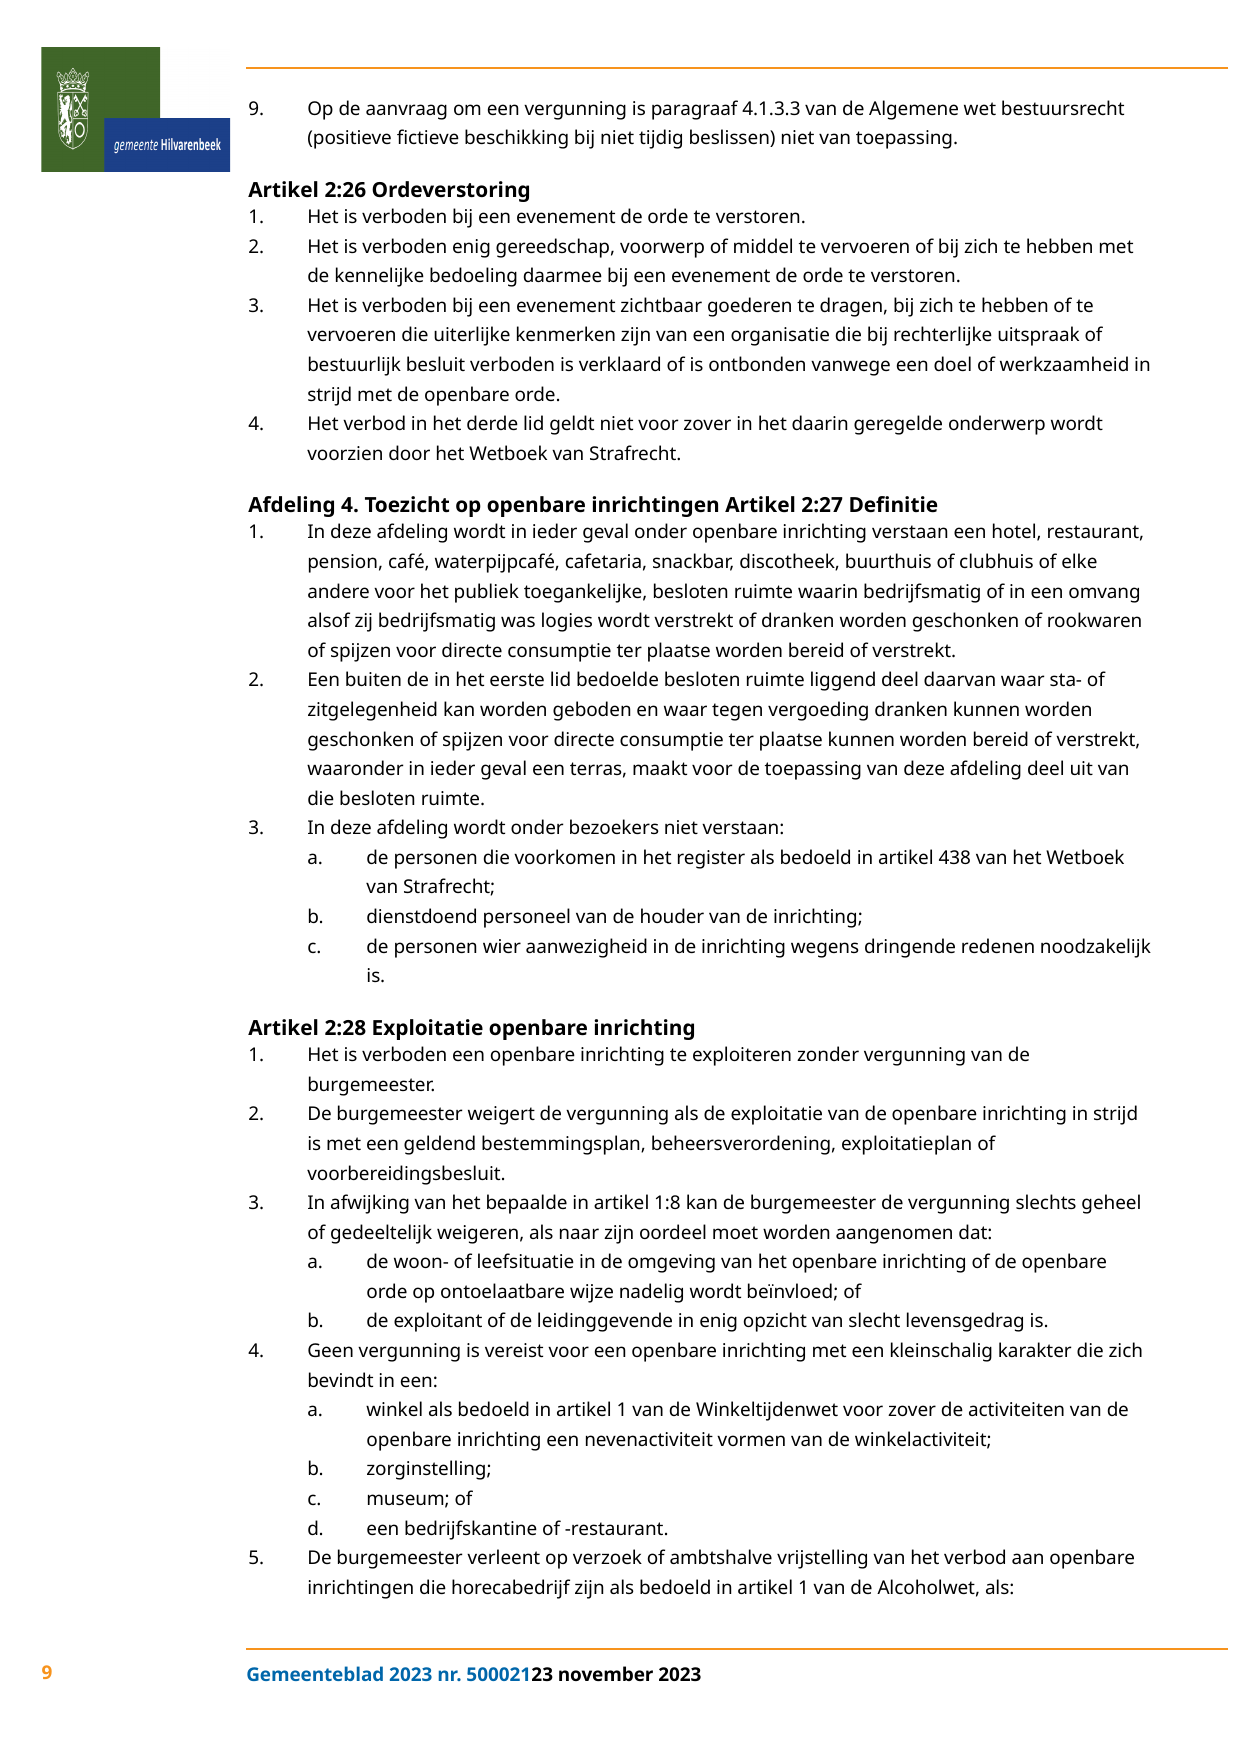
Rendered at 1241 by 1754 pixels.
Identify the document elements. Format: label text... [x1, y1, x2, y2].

list dienstdoend personeel van de houder van de inrichting; [307, 903, 1152, 929]
list Het is verboden bij een evenement de orde te verstoren. [248, 203, 1152, 229]
list Geen vergunning is vereist voor een openbare inrichting met een kleinschalig karakter die zich bevindt in een: [248, 1337, 1152, 1392]
text Afdeling 4. Toezicht op openbare inrichtingen Artikel 2:27 Definitie [248, 490, 1152, 519]
list Een buiten de in het eerste lid bedoelde besloten ruimte liggend deel daarvan waar sta- of zitgelegenheid kan worden geboden en waar tegen vergoeding dranken kunnen worden geschonken of spijzen voor directe consumptie ter plaatse kunnen worden bereid of verstrekt, waaronder in ieder geval een terras, maakt voor de toepassing van deze afdeling deel uit van die besloten ruimte. [248, 667, 1152, 811]
list Het verbod in het derde lid geldt niet voor zover in het daarin geregelde onderwerp wordt voorzien door het Wetboek van Strafrecht. [248, 410, 1152, 466]
picture [41, 47, 231, 172]
list Het is verboden bij een evenement zichtbaar goederen te dragen, bij zich te hebben of te vervoeren die uiterlijke kenmerken zijn van een organisatie die bij rechterlijke uitspraak of bestuurlijk besluit verboden is verklaard of is ontbonden vanwege een doel of werkzaamheid in strijd met de openbare orde. [248, 292, 1152, 406]
list Het is verboden een openbare inrichting te exploiteren zonder vergunning van de burgemeester. [248, 1041, 1152, 1097]
list de woon- of leefsituatie in de omgeving van het openbare inrichting of de openbare orde op ontoelaatbare wijze nadelig wordt beïnvloed; of [307, 1248, 1152, 1304]
list In deze afdeling wordt in ieder geval onder openbare inrichting verstaan een hotel, restaurant, pension, café, waterpijpcafé, cafetaria, snackbar, discotheek, buurthuis of clubhuis of elke andere voor het publiek toegankelijke, besloten ruimte waarin bedrijfsmatig of in een omvang alsof zij bedrijfsmatig was logies wordt verstrekt of dranken worden geschonken of rookwaren of spijzen voor directe consumptie ter plaatse worden bereid of verstrekt. [248, 519, 1152, 663]
list de personen die voorkomen in het register als bedoeld in artikel 438 van het Wetboek van Strafrecht; [307, 844, 1152, 899]
list Het is verboden enig gereedschap, voorwerp of middel te vervoeren of bij zich te hebben met de kennelijke bedoeling daarmee bij een evenement de orde te verstoren. [248, 233, 1152, 288]
list de exploitant of de leidinggevende in enig opzicht van slecht levensgedrag is. [307, 1308, 1152, 1333]
list een bedrijfskantine of -restaurant. [307, 1515, 1152, 1540]
list De burgemeester weigert de vergunning als de exploitatie van de openbare inrichting in strijd is met een geldend bestemmingsplan, beheersverordening, exploitatieplan of voorbereidingsbesluit. [248, 1101, 1152, 1185]
list de personen wier aanwezigheid in de inrichting wegens dringende redenen noodzakelijk is. [307, 933, 1152, 988]
text Artikel 2:28 Exploitatie openbare inrichting [248, 1013, 1152, 1041]
list museum; of [307, 1485, 1152, 1511]
list zorginstelling; [307, 1456, 1152, 1481]
list De burgemeester verleent op verzoek of ambtshalve vrijstelling van het verbod aan openbare inrichtingen die horecabedrijf zijn als bedoeld in artikel 1 van de Alcoholwet, als: [248, 1544, 1152, 1599]
text Artikel 2:26 Ordeverstoring [248, 175, 1152, 203]
list winkel als bedoeld in artikel 1 van de Winkeltijdenwet voor zover de activiteiten van de openbare inrichting een nevenactiviteit vormen van de winkelactiviteit; [307, 1396, 1152, 1452]
list In deze afdeling wordt onder bezoekers niet verstaan: [248, 814, 1152, 840]
list Op de aanvraag om een vergunning is paragraaf 4.1.3.3 van de Algemene wet bestuursrecht (positieve fictieve beschikking bij niet tijdig beslissen) niet van toepassing. [248, 95, 1152, 150]
list In afwijking van het bepaalde in artikel 1:8 kan de burgemeester de vergunning slechts geheel of gedeeltelijk weigeren, als naar zijn oordeel moet worden aangenomen dat: [248, 1189, 1152, 1244]
